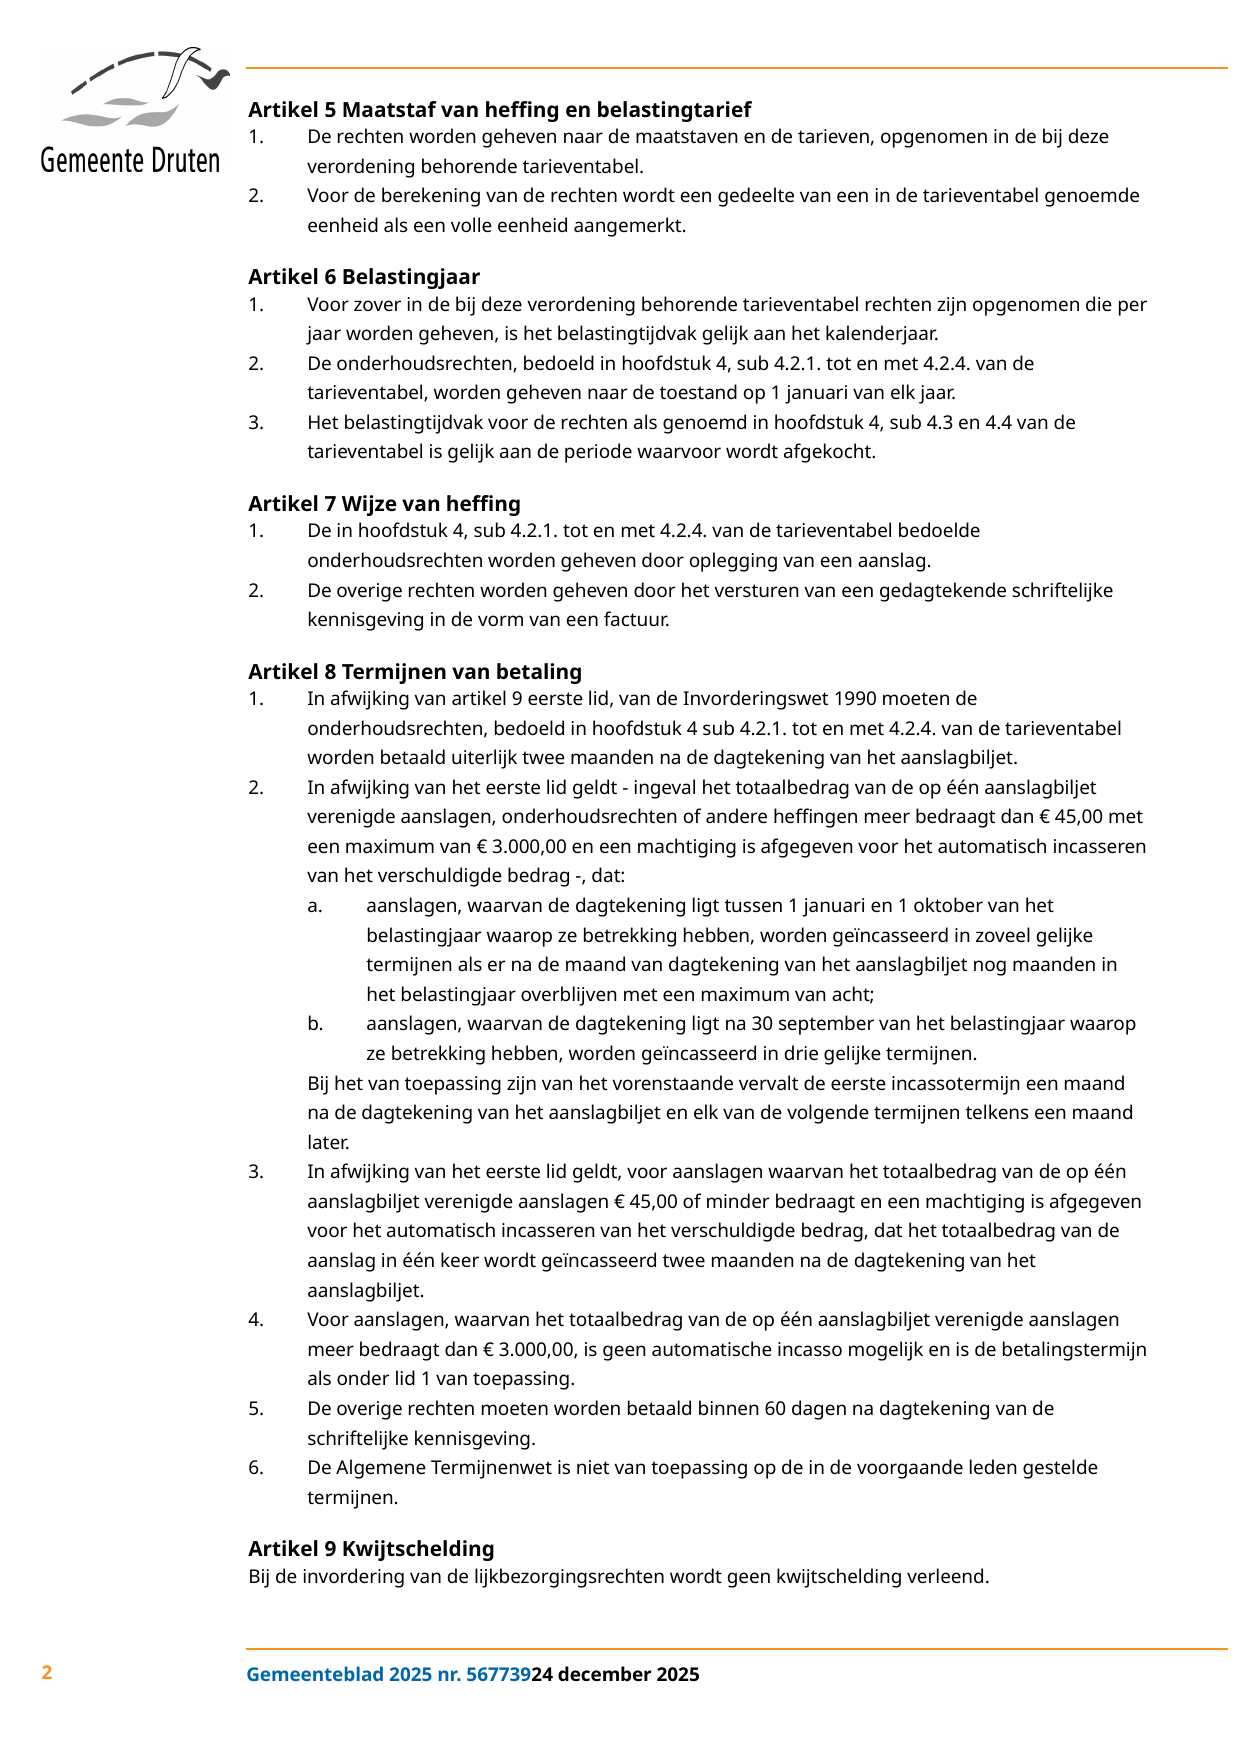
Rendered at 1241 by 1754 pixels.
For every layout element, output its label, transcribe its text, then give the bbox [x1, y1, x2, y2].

list De Algemene Termijnenwet is niet van toepassing op de in de voorgaande leden gestelde termijnen. [248, 1454, 1152, 1510]
list De in hoofdstuk 4, sub 4.2.1. tot en met 4.2.4. van de tarieventabel bedoelde onderhoudsrechten worden geheven door oplegging van een aanslag. [248, 518, 1152, 573]
list De rechten worden geheven naar de maatstaven en de tarieven, opgenomen in de bij deze verordening behorende tarieventabel. [248, 123, 1152, 178]
list Bij het van toepassing zijn van het vorenstaande vervalt de eerste incassotermijn een maand na de dagtekening van het aanslagbiljet en elk van de volgende termijnen telkens een maand later. [248, 1070, 1152, 1155]
text Artikel 5 Maatstaf van heffing en belastingtarief [248, 95, 1152, 123]
text Artikel 7 Wijze van heffing [248, 489, 1152, 518]
list Het belastingtijdvak voor de rechten als genoemd in hoofdstuk 4, sub 4.3 en 4.4 van de tarieventabel is gelijk aan de periode waarvoor wordt afgekocht. [248, 409, 1152, 464]
list Voor aanslagen, waarvan het totaalbedrag van de op één aanslagbiljet verenigde aanslagen meer bedraagt dan € 3.000,00, is geen automatische incasso mogelijk en is de betalingstermijn als onder lid 1 van toepassing. [248, 1306, 1152, 1391]
list De onderhoudsrechten, bedoeld in hoofdstuk 4, sub 4.2.1. tot en met 4.2.4. van de tarieventabel, worden geheven naar de toestand op 1 januari van elk jaar. [248, 350, 1152, 405]
picture [41, 47, 231, 172]
list De overige rechten moeten worden betaald binnen 60 dagen na dagtekening van de schriftelijke kennisgeving. [248, 1395, 1152, 1451]
text Artikel 6 Belastingjaar [248, 262, 1152, 291]
list Voor de berekening van de rechten wordt een gedeelte van een in de tarieventabel genoemde eenheid als een volle eenheid aangemerkt. [248, 182, 1152, 238]
text Artikel 8 Termijnen van betaling [248, 657, 1152, 685]
list aanslagen, waarvan de dagtekening ligt na 30 september van het belastingjaar waarop ze betrekking hebben, worden geïncasseerd in drie gelijke termijnen. [307, 1011, 1152, 1066]
list In afwijking van artikel 9 eerste lid, van de Invorderingswet 1990 moeten de onderhoudsrechten, bedoeld in hoofdstuk 4 sub 4.2.1. tot en met 4.2.4. van de tarieventabel worden betaald uiterlijk twee maanden na de dagtekening van het aanslagbiljet. [248, 685, 1152, 770]
list In afwijking van het eerste lid geldt - ingeval het totaalbedrag van de op één aanslagbiljet verenigde aanslagen, onderhoudsrechten of andere heffingen meer bedraagt dan € 45,00 met een maximum van € 3.000,00 en een machtiging is afgegeven voor het automatisch incasseren van het verschuldigde bedrag -, dat: [248, 774, 1152, 888]
list aanslagen, waarvan de dagtekening ligt tussen 1 januari en 1 oktober van het belastingjaar waarop ze betrekking hebben, worden geïncasseerd in zoveel gelijke termijnen als er na de maand van dagtekening van het aanslagbiljet nog maanden in het belastingjaar overblijven met een maximum van acht; [307, 892, 1152, 1007]
text Artikel 9 Kwijtschelding [248, 1534, 1152, 1563]
list Voor zover in de bij deze verordening behorende tarieventabel rechten zijn opgenomen die per jaar worden geheven, is het belastingtijdvak gelijk aan het kalenderjaar. [248, 291, 1152, 346]
list De overige rechten worden geheven door het versturen van een gedagtekende schriftelijke kennisgeving in de vorm van een factuur. [248, 577, 1152, 632]
text Bij de invordering van de lijkbezorgingsrechten wordt geen kwijtschelding verleend. [248, 1563, 1152, 1588]
list In afwijking van het eerste lid geldt, voor aanslagen waarvan het totaalbedrag van de op één aanslagbiljet verenigde aanslagen € 45,00 of minder bedraagt en een machtiging is afgegeven voor het automatisch incasseren van het verschuldigde bedrag, dat het totaalbedrag van de aanslag in één keer wordt geïncasseerd twee maanden na de dagtekening van het aanslagbiljet. [248, 1158, 1152, 1303]
